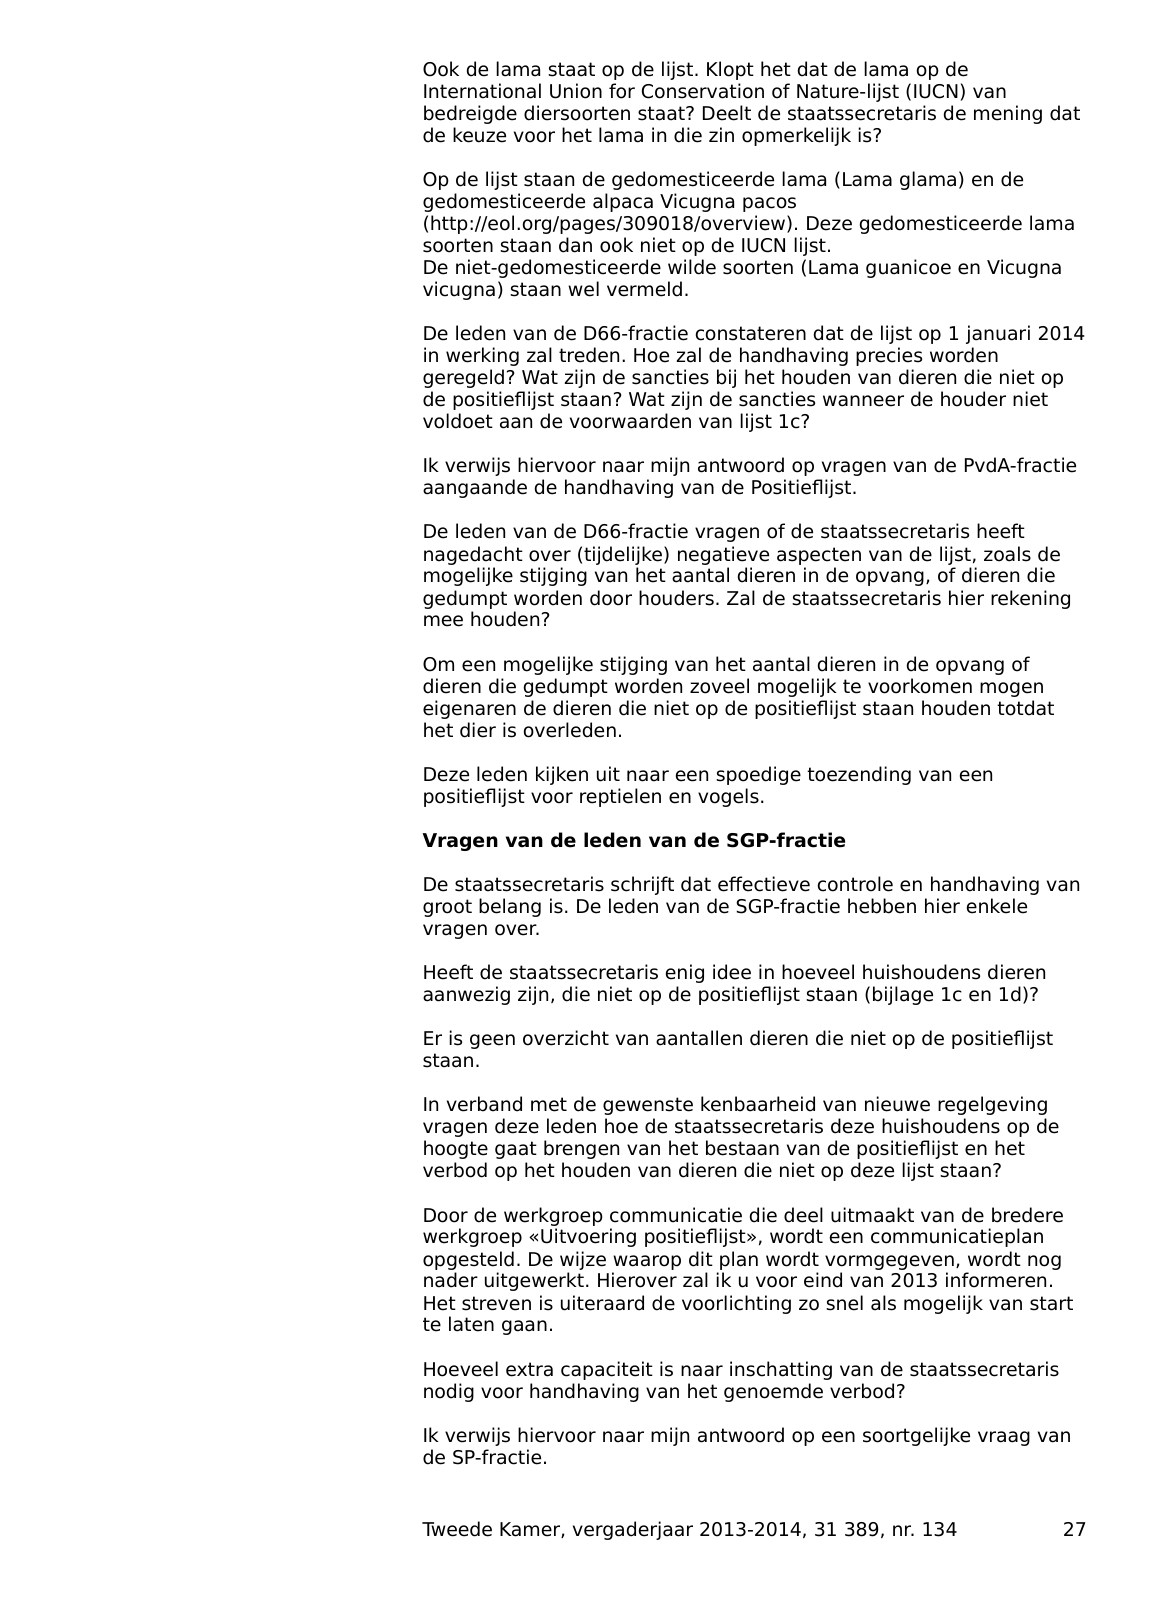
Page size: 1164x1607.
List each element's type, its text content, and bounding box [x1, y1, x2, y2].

text Heeft de staatssecretaris enig idee in hoeveel huishoudens dieren aanwezig zijn, die niet op de positieflijst staan (bijlage 1c en 1d)? [422, 962, 1087, 1006]
text Deze leden kijken uit naar een spoedige toezending van een positieflijst voor reptielen en vogels. [422, 764, 1087, 808]
text Er is geen overzicht van aantallen dieren die niet op de positieflijst staan. [422, 1028, 1087, 1072]
text Ik verwijs hiervoor naar mijn antwoord op vragen van de PvdA-fractie aangaande de handhaving van de Positieflijst. [422, 455, 1087, 499]
text Op de lijst staan de gedomesticeerde lama (Lama glama) en de gedomesticeerde alpaca Vicugna pacos (http://eol.org/pages/309018/overview). Deze gedomesticeerde lama soorten staan dan ook niet op de IUCN lijst. [422, 169, 1087, 257]
text De staatssecretaris schrijft dat effectieve controle en handhaving van groot belang is. De leden van de SGP-fractie hebben hier enkele vragen over. [422, 874, 1087, 940]
text Door de werkgroep communicatie die deel uitmaakt van de bredere werkgroep «Uitvoering positieflijst», wordt een communicatieplan opgesteld. De wijze waarop dit plan wordt vormgegeven, wordt nog nader uitgewerkt. Hierover zal ik u voor eind van 2013 informeren. Het streven is uiteraard de voorlichting zo snel als mogelijk van start te laten gaan. [422, 1204, 1087, 1336]
text De leden van de D66-fractie vragen of de staatssecretaris heeft nagedacht over (tijdelijke) negatieve aspecten van de lijst, zoals de mogelijke stijging van het aantal dieren in de opvang, of dieren die gedumpt worden door houders. Zal de staatssecretaris hier rekening mee houden? [422, 521, 1087, 631]
text De niet-gedomesticeerde wilde soorten (Lama guanicoe en Vicugna vicugna) staan wel vermeld. [422, 257, 1087, 301]
text Ook de lama staat op de lijst. Klopt het dat de lama op de International Union for Conservation of Nature-lijst (IUCN) van bedreigde diersoorten staat? Deelt de staatssecretaris de mening dat de keuze voor het lama in die zin opmerkelijk is? [422, 59, 1087, 147]
text De leden van de D66-fractie constateren dat de lijst op 1 januari 2014 in werking zal treden. Hoe zal de handhaving precies worden geregeld? Wat zijn de sancties bij het houden van dieren die niet op de positieflijst staan? Wat zijn de sancties wanneer de houder niet voldoet aan de voorwaarden van lijst 1c? [422, 323, 1087, 433]
text In verband met de gewenste kenbaarheid van nieuwe regelgeving vragen deze leden hoe de staatssecretaris deze huishoudens op de hoogte gaat brengen van het bestaan van de positieflijst en het verbod op het houden van dieren die niet op deze lijst staan? [422, 1094, 1087, 1182]
text Om een mogelijke stijging van het aantal dieren in de opvang of dieren die gedumpt worden zoveel mogelijk te voorkomen mogen eigenaren de dieren die niet op de positieflijst staan houden totdat het dier is overleden. [422, 653, 1087, 741]
subtitle Vragen van de leden van de SGP-fractie [422, 830, 1087, 852]
text Hoeveel extra capaciteit is naar inschatting van de staatssecretaris nodig voor handhaving van het genoemde verbod? [422, 1358, 1087, 1402]
text Ik verwijs hiervoor naar mijn antwoord op een soortgelijke vraag van de SP-fractie. [422, 1425, 1087, 1469]
